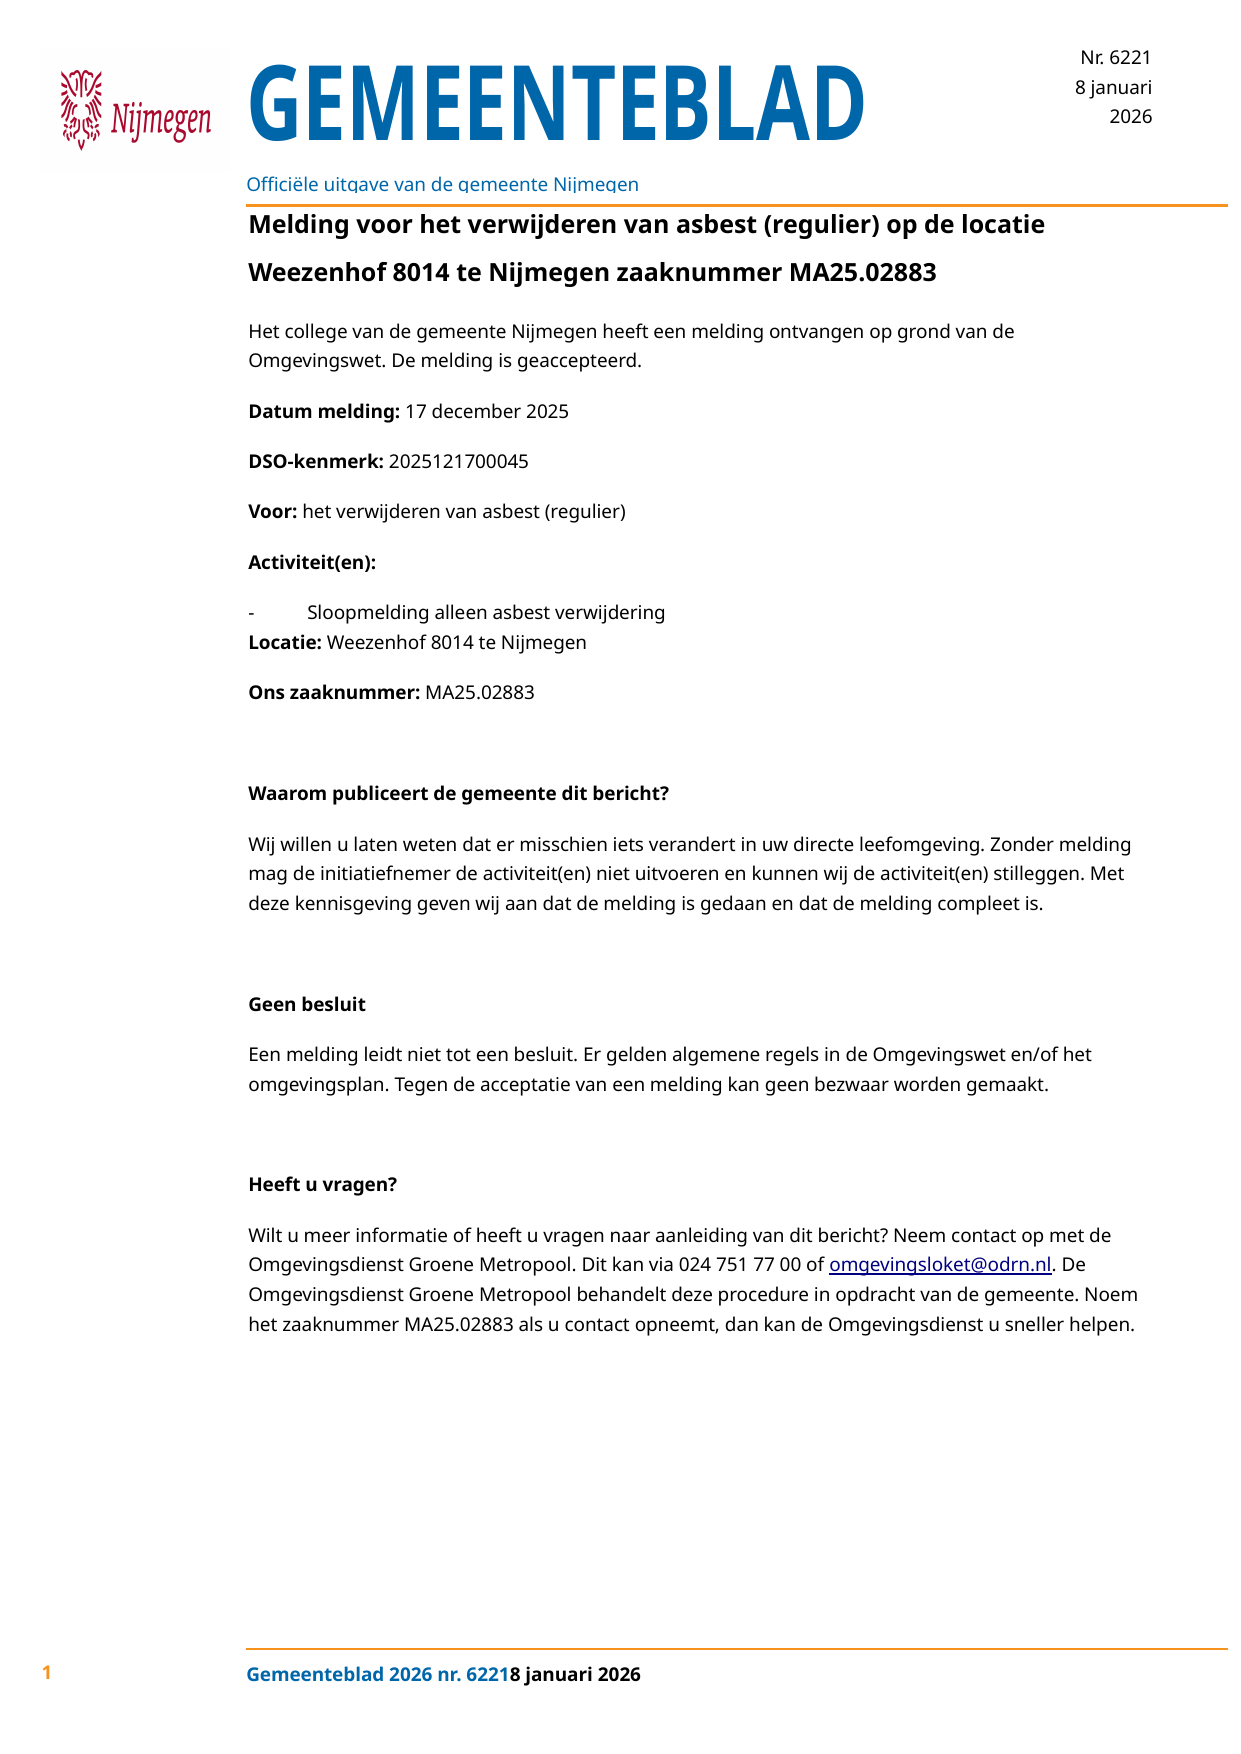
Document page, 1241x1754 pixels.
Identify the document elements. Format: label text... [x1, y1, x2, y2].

text Datum melding: 17 december 2025 [248, 398, 1152, 424]
text Geen besluit [248, 991, 1152, 1017]
text Melding voor het verwijderen van asbest (regulier) op de locatie Weezenhof 8014 te Nijmegen zaaknummer MA25.02883 [248, 207, 1152, 288]
text DSO-kenmerk: 2025121700045 [248, 448, 1152, 474]
text Wij willen u laten weten dat er misschien iets verandert in uw directe leefomgeving. Zonder melding mag de initiatiefnemer de activiteit(en) niet uitvoeren en kunnen wij de activiteit(en) stilleggen. Met deze kennisgeving geven wij aan dat de melding is gedaan en dat de melding compleet is. [248, 831, 1152, 916]
text Voor: het verwijderen van asbest (regulier) [248, 499, 1152, 524]
list Sloopmelding alleen asbest verwijdering [248, 599, 1152, 625]
picture [41, 47, 231, 172]
text Wilt u meer informatie of heeft u vragen naar aanleiding van dit bericht? Neem contact op met de Omgevingsdienst Groene Metropool. Dit kan via 024 751 77 00 of omgevingsloket@odrn.nl. De Omgevingsdienst Groene Metropool behandelt deze procedure in opdracht van de gemeente. Noem het zaaknummer MA25.02883 als u contact opneemt, dan kan de Omgevingsdienst u sneller helpen. [248, 1222, 1152, 1337]
text Locatie: Weezenhof 8014 te Nijmegen [248, 629, 1152, 655]
text Het college van de gemeente Nijmegen heeft een melding ontvangen op grond van de Omgevingswet. De melding is geaccepteerd. [248, 318, 1152, 373]
text Een melding leidt niet tot een besluit. Er gelden algemene regels in de Omgevingswet en/of het omgevingsplan. Tegen de acceptatie van een melding kan geen bezwaar worden gemaakt. [248, 1041, 1152, 1097]
text Waarom publiceert de gemeente dit bericht? [248, 780, 1152, 806]
text Ons zaaknummer: MA25.02883 [248, 679, 1152, 705]
text Heeft u vragen? [248, 1172, 1152, 1197]
text Activiteit(en): [248, 549, 1152, 575]
